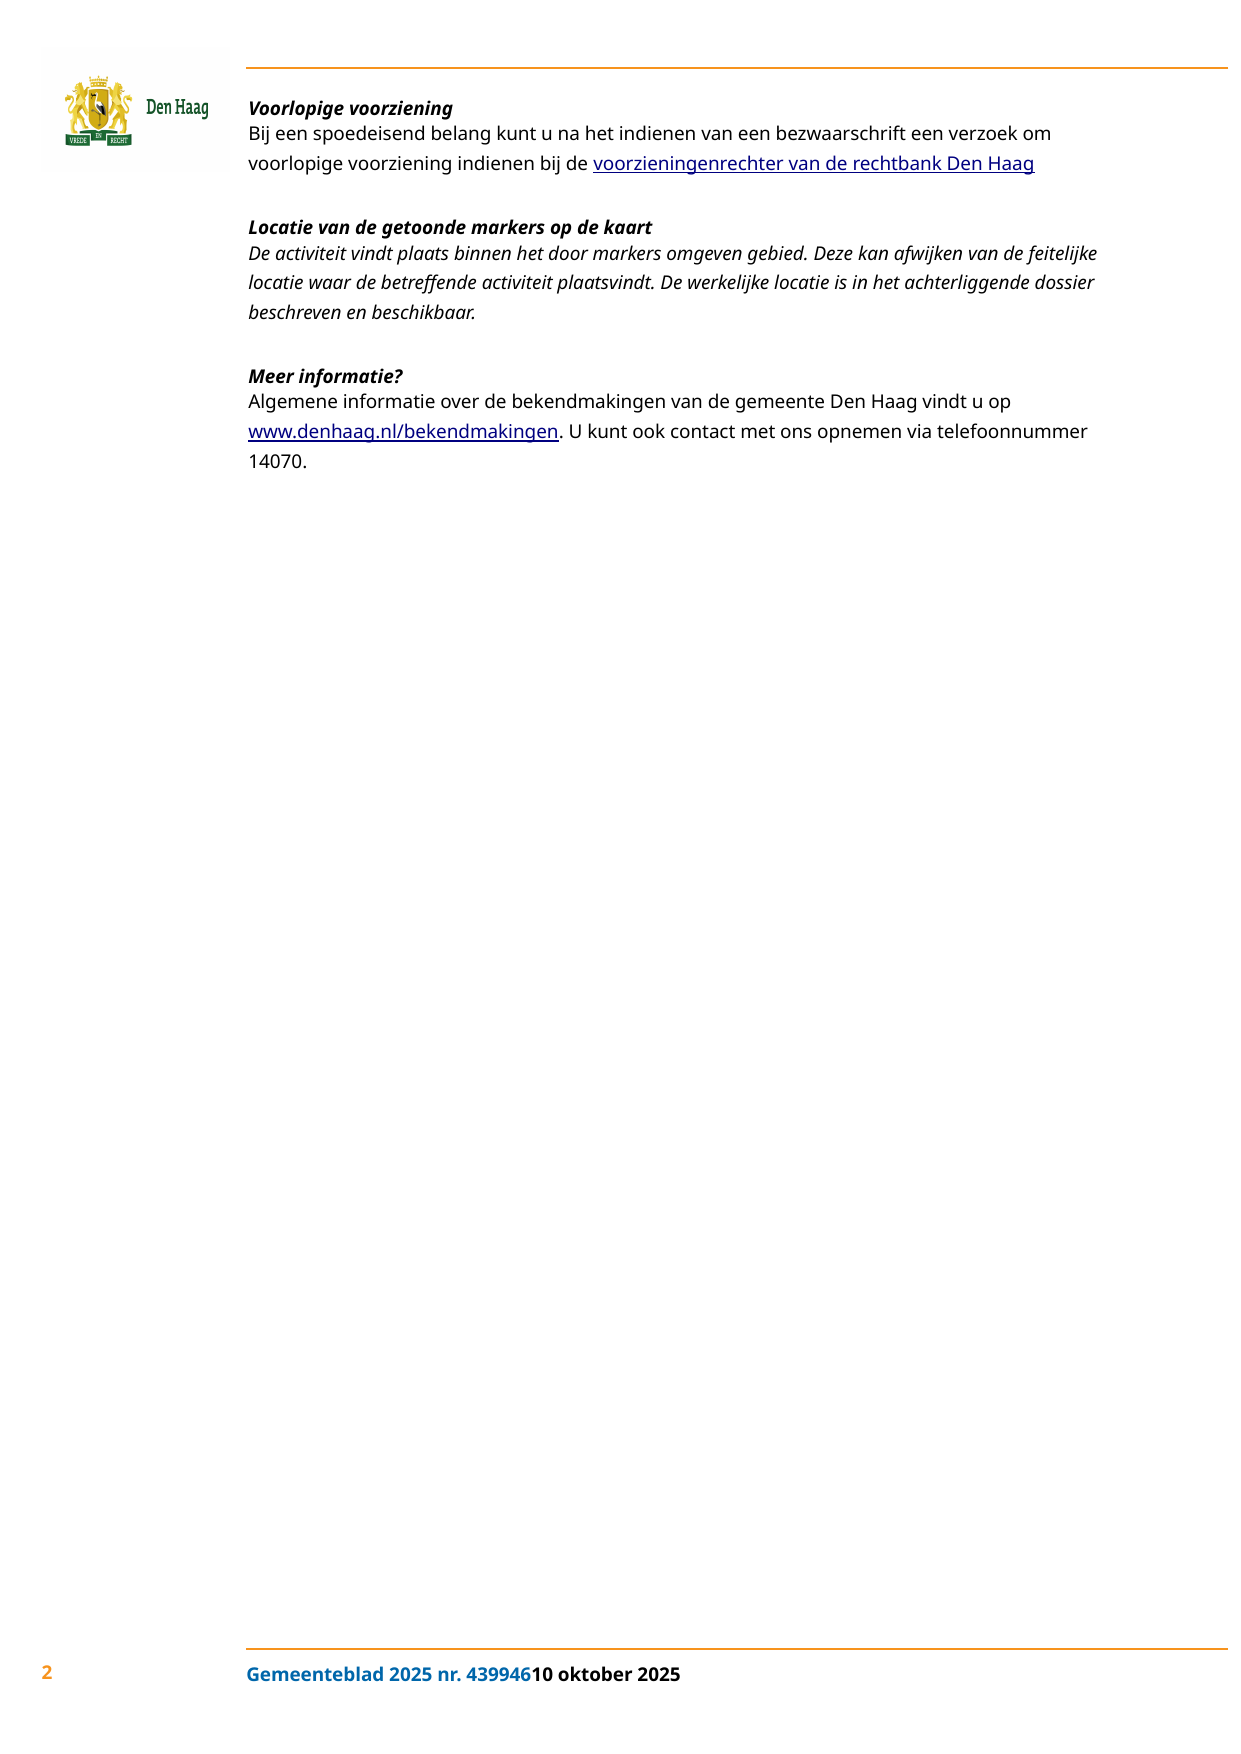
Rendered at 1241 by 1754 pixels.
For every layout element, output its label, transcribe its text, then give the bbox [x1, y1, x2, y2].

text Locatie van de getoonde markers op de kaart [248, 214, 1152, 240]
text De activiteit vindt plaats binnen het door markers omgeven gebied. Deze kan afwijken van de feitelijke locatie waar de betreffende activiteit plaatsvindt. De werkelijke locatie is in het achterliggende dossier beschreven en beschikbaar. [248, 240, 1152, 325]
text Bij een spoedeisend belang kunt u na het indienen van een bezwaarschrift een verzoek om voorlopige voorziening indienen bij de voorzieningenrechter van de rechtbank Den Haag [248, 121, 1152, 176]
text Algemene informatie over de bekendmakingen van de gemeente Den Haag vindt u op www.denhaag.nl/bekendmakingen. U kunt ook contact met ons opnemen via telefoonnummer 14070. [248, 389, 1152, 473]
text Voorlopige voorziening [248, 95, 1152, 121]
picture [41, 47, 231, 172]
text Meer informatie? [248, 363, 1152, 389]
